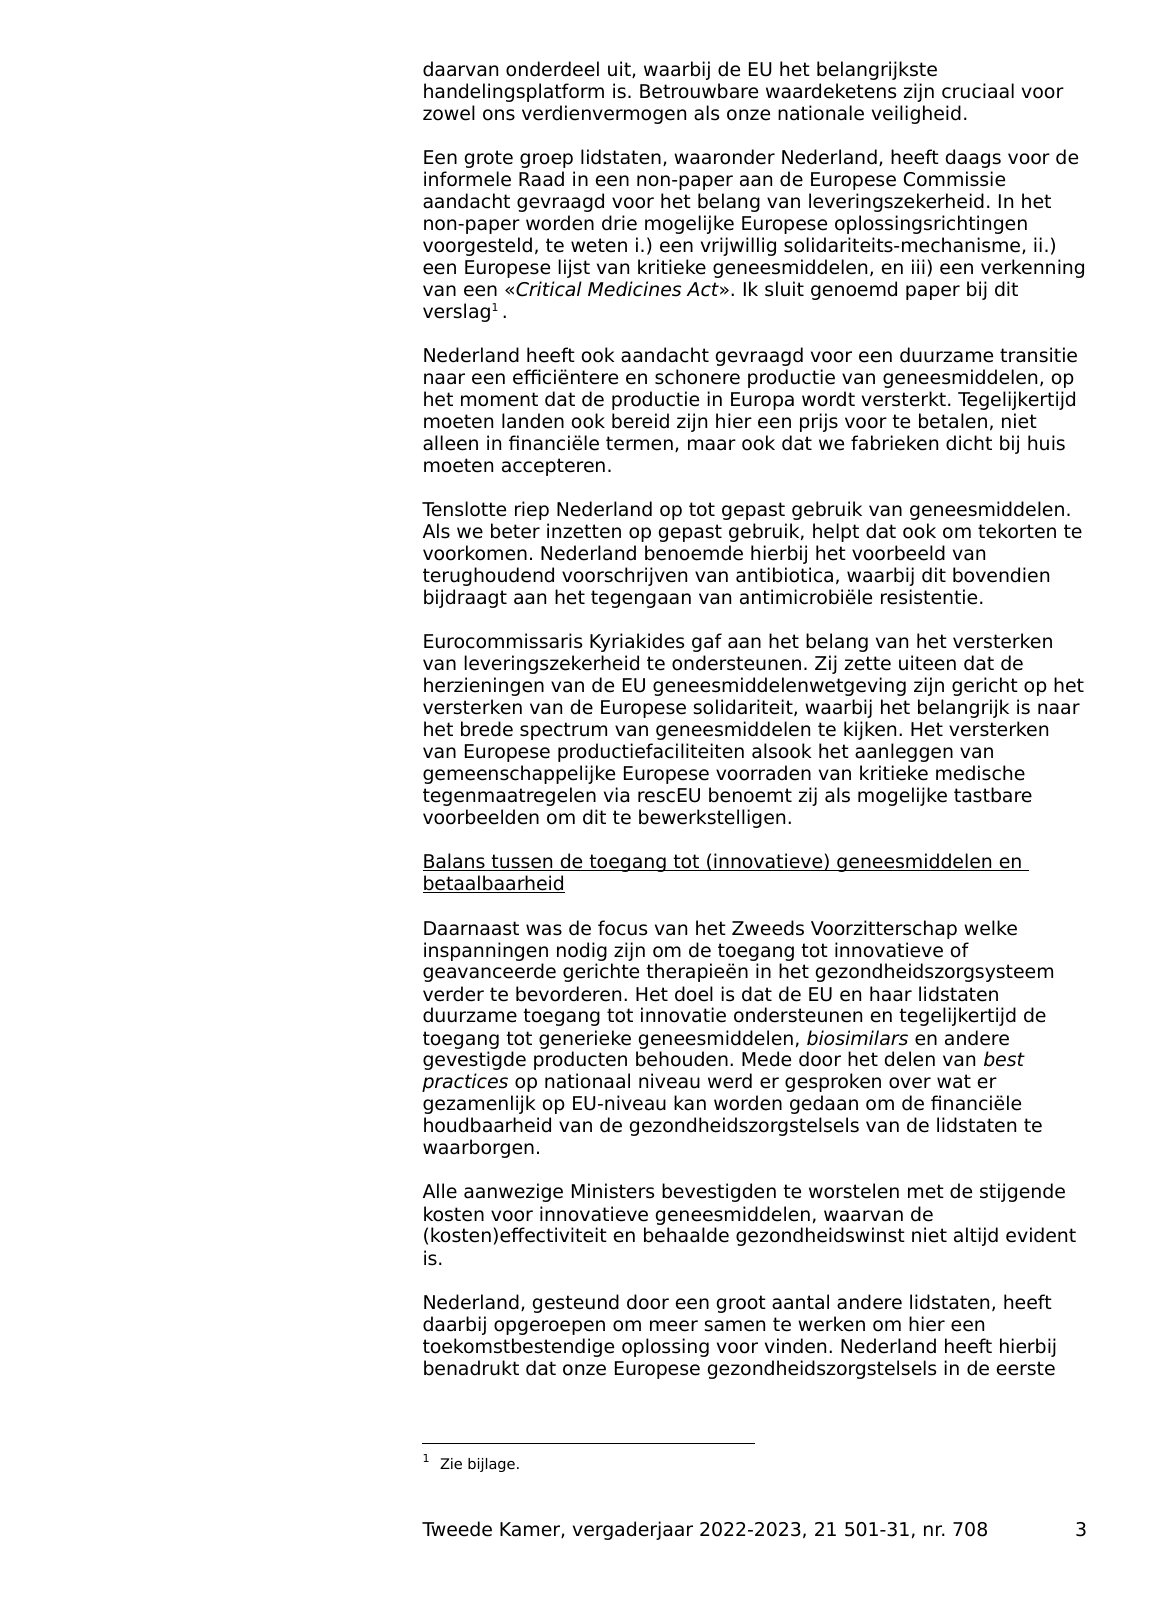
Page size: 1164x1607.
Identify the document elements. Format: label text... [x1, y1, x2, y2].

text Alle aanwezige Ministers bevestigden te worstelen met de stijgende kosten voor innovatieve geneesmiddelen, waarvan de (kosten)effectiviteit en behaalde gezondheidswinst niet altijd evident is. [422, 1181, 1087, 1269]
text Een grote groep lidstaten, waaronder Nederland, heeft daags voor de informele Raad in een non-paper aan de Europese Commissie aandacht gevraagd voor het belang van leveringszekerheid. In het non-paper worden drie mogelijke Europese oplossingsrichtingen voorgesteld, te weten i.) een vrijwillig solidariteits-mechanisme, ii.) een Europese lijst van kritieke geneesmiddelen, en iii) een verkenning van een «Critical Medicines Act». Ik sluit genoemd paper bij dit verslag. [422, 147, 1087, 323]
text Eurocommissaris Kyriakides gaf aan het belang van het versterken van leveringszekerheid te ondersteunen. Zij zette uiteen dat de herzieningen van de EU geneesmiddelenwetgeving zijn gericht op het versterken van de Europese solidariteit, waarbij het belangrijk is naar het brede spectrum van geneesmiddelen te kijken. Het versterken van Europese productiefaciliteiten alsook het aanleggen van gemeenschappelijke Europese voorraden van kritieke medische tegenmaatregelen via rescEU benoemt zij als mogelijke tastbare voorbeelden om dit te bewerkstelligen. [422, 631, 1087, 829]
text Tenslotte riep Nederland op tot gepast gebruik van geneesmiddelen. Als we beter inzetten op gepast gebruik, helpt dat ook om tekorten te voorkomen. Nederland benoemde hierbij het voorbeeld van terughoudend voorschrijven van antibiotica, waarbij dit bovendien bijdraagt aan het tegengaan van antimicrobiële resistentie. [422, 499, 1087, 609]
text Nederland heeft ook aandacht gevraagd voor een duurzame transitie naar een efficiëntere en schonere productie van geneesmiddelen, op het moment dat de productie in Europa wordt versterkt. Tegelijkertijd moeten landen ook bereid zijn hier een prijs voor te betalen, niet alleen in financiële termen, maar ook dat we fabrieken dicht bij huis moeten accepteren. [422, 345, 1087, 477]
subtitle Balans tussen de toegang tot (innovatieve) geneesmiddelen en betaalbaarheid [422, 851, 1087, 895]
text Daarnaast was de focus van het Zweeds Voorzitterschap welke inspanningen nodig zijn om de toegang tot innovatieve of geavanceerde gerichte therapieën in het gezondheidszorgsysteem verder te bevorderen. Het doel is dat de EU en haar lidstaten duurzame toegang tot innovatie ondersteunen en tegelijkertijd de toegang tot generieke geneesmiddelen, biosimilars en andere gevestigde producten behouden. Mede door het delen van best practices op nationaal niveau werd er gesproken over wat er gezamenlijk op EU-niveau kan worden gedaan om de financiële houdbaarheid van de gezondheidszorgstelsels van de lidstaten te waarborgen. [422, 917, 1087, 1159]
text Nederland, gesteund door een groot aantal andere lidstaten, heeft daarbij opgeroepen om meer samen te werken om hier een toekomstbestendige oplossing voor vinden. Nederland heeft hierbij benadrukt dat onze Europese gezondheidszorgstelsels in de eerste [422, 1292, 1087, 1379]
text Zie bijlage. [422, 1452, 1087, 1474]
text daarvan onderdeel uit, waarbij de EU het belangrijkste handelingsplatform is. Betrouwbare waardeketens zijn cruciaal voor zowel ons verdienvermogen als onze nationale veiligheid. [422, 59, 1087, 125]
